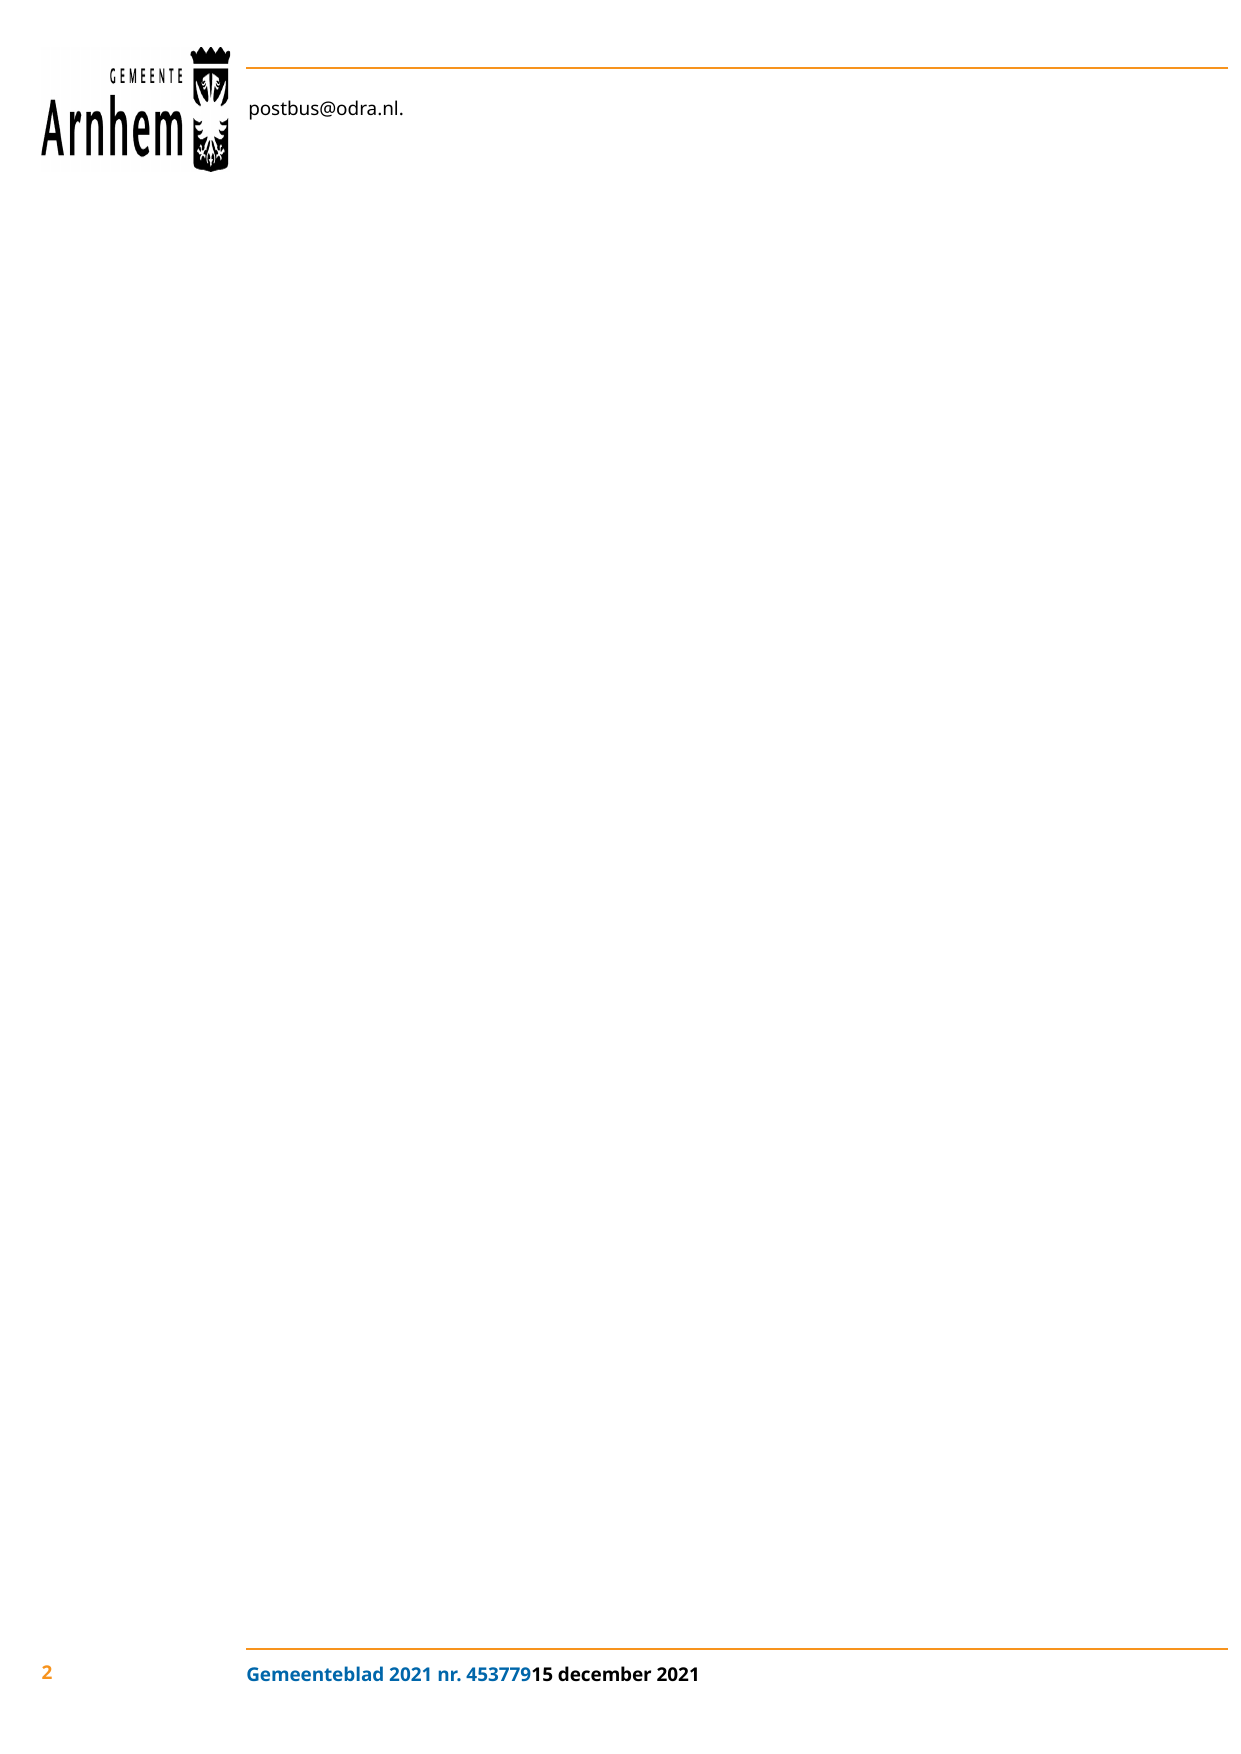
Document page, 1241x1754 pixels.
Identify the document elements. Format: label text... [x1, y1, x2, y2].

text postbus@odra.nl. [248, 95, 1152, 121]
picture [41, 47, 231, 172]
